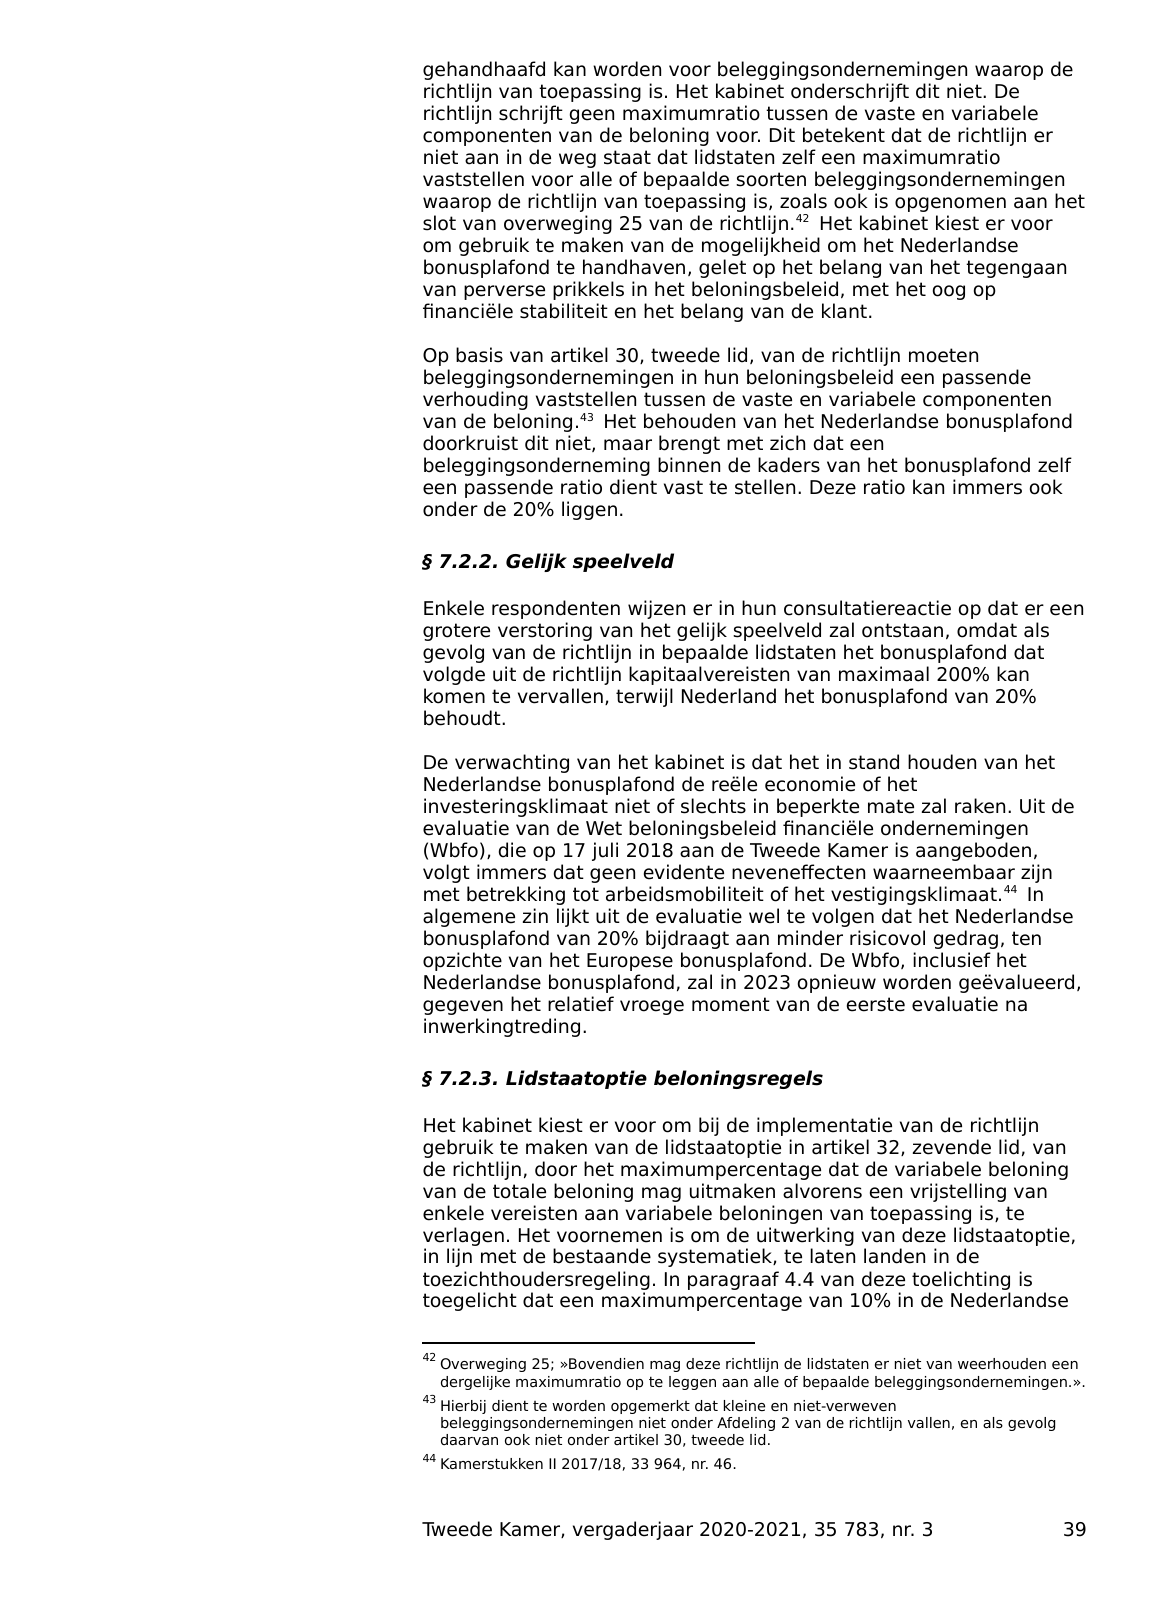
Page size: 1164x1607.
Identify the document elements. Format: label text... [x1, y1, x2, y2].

text Het kabinet kiest er voor om bij de implementatie van de richtlijn gebruik te maken van de lidstaatoptie in artikel 32, zevende lid, van de richtlijn, door het maximumpercentage dat de variabele beloning van de totale beloning mag uitmaken alvorens een vrijstelling van enkele vereisten aan variabele beloningen van toepassing is, te verlagen. Het voornemen is om de uitwerking van deze lidstaatoptie, in lijn met de bestaande systematiek, te laten landen in de toezichthoudersregeling. In paragraaf 4.4 van deze toelichting is toegelicht dat een maximumpercentage van 10% in de Nederlandse [422, 1114, 1087, 1312]
text De verwachting van het kabinet is dat het in stand houden van het Nederlandse bonusplafond de reële economie of het investeringsklimaat niet of slechts in beperkte mate zal raken. Uit de evaluatie van de Wet beloningsbeleid financiële ondernemingen (Wbfo), die op 17 juli 2018 aan de Tweede Kamer is aangeboden, volgt immers dat geen evidente neveneffecten waarneembaar zijn met betrekking tot arbeidsmobiliteit of het vestigingsklimaat. In algemene zin lijkt uit de evaluatie wel te volgen dat het Nederlandse bonusplafond van 20% bijdraagt aan minder risicovol gedrag, ten opzichte van het Europese bonusplafond. De Wbfo, inclusief het Nederlandse bonusplafond, zal in 2023 opnieuw worden geëvalueerd, gegeven het relatief vroege moment van de eerste evaluatie na inwerkingtreding. [422, 752, 1087, 1038]
text Enkele respondenten wijzen er in hun consultatiereactie op dat er een grotere verstoring van het gelijk speelveld zal ontstaan, omdat als gevolg van de richtlijn in bepaalde lidstaten het bonusplafond dat volgde uit de richtlijn kapitaalvereisten van maximaal 200% kan komen te vervallen, terwijl Nederland het bonusplafond van 20% behoudt. [422, 598, 1087, 730]
subtitle § 7.2.3. Lidstaatoptie beloningsregels [422, 1068, 1087, 1089]
text Op basis van artikel 30, tweede lid, van de richtlijn moeten beleggingsondernemingen in hun beloningsbeleid een passende verhouding vaststellen tussen de vaste en variabele componenten van de beloning. Het behouden van het Nederlandse bonusplafond doorkruist dit niet, maar brengt met zich dat een beleggingsonderneming binnen de kaders van het bonusplafond zelf een passende ratio dient vast te stellen. Deze ratio kan immers ook onder de 20% liggen. [422, 345, 1087, 521]
text Hierbij dient te worden opgemerkt dat kleine en niet-verweven beleggingsondernemingen niet onder Afdeling 2 van de richtlijn vallen, en als gevolg daarvan ook niet onder artikel 30, tweede lid. [422, 1393, 1087, 1449]
text Overweging 25; »Bovendien mag deze richtlijn de lidstaten er niet van weerhouden een dergelijke maximumratio op te leggen aan alle of bepaalde beleggingsondernemingen.». [422, 1352, 1087, 1391]
text Kamerstukken II 2017/18, 33 964, nr. 46. [422, 1452, 1087, 1474]
text gehandhaafd kan worden voor beleggingsondernemingen waarop de richtlijn van toepassing is. Het kabinet onderschrijft dit niet. De richtlijn schrijft geen maximumratio tussen de vaste en variabele componenten van de beloning voor. Dit betekent dat de richtlijn er niet aan in de weg staat dat lidstaten zelf een maximumratio vaststellen voor alle of bepaalde soorten beleggingsondernemingen waarop de richtlijn van toepassing is, zoals ook is opgenomen aan het slot van overweging 25 van de richtlijn. Het kabinet kiest er voor om gebruik te maken van de mogelijkheid om het Nederlandse bonusplafond te handhaven, gelet op het belang van het tegengaan van perverse prikkels in het beloningsbeleid, met het oog op financiële stabiliteit en het belang van de klant. [422, 59, 1087, 323]
subtitle § 7.2.2. Gelijk speelveld [422, 551, 1087, 573]
